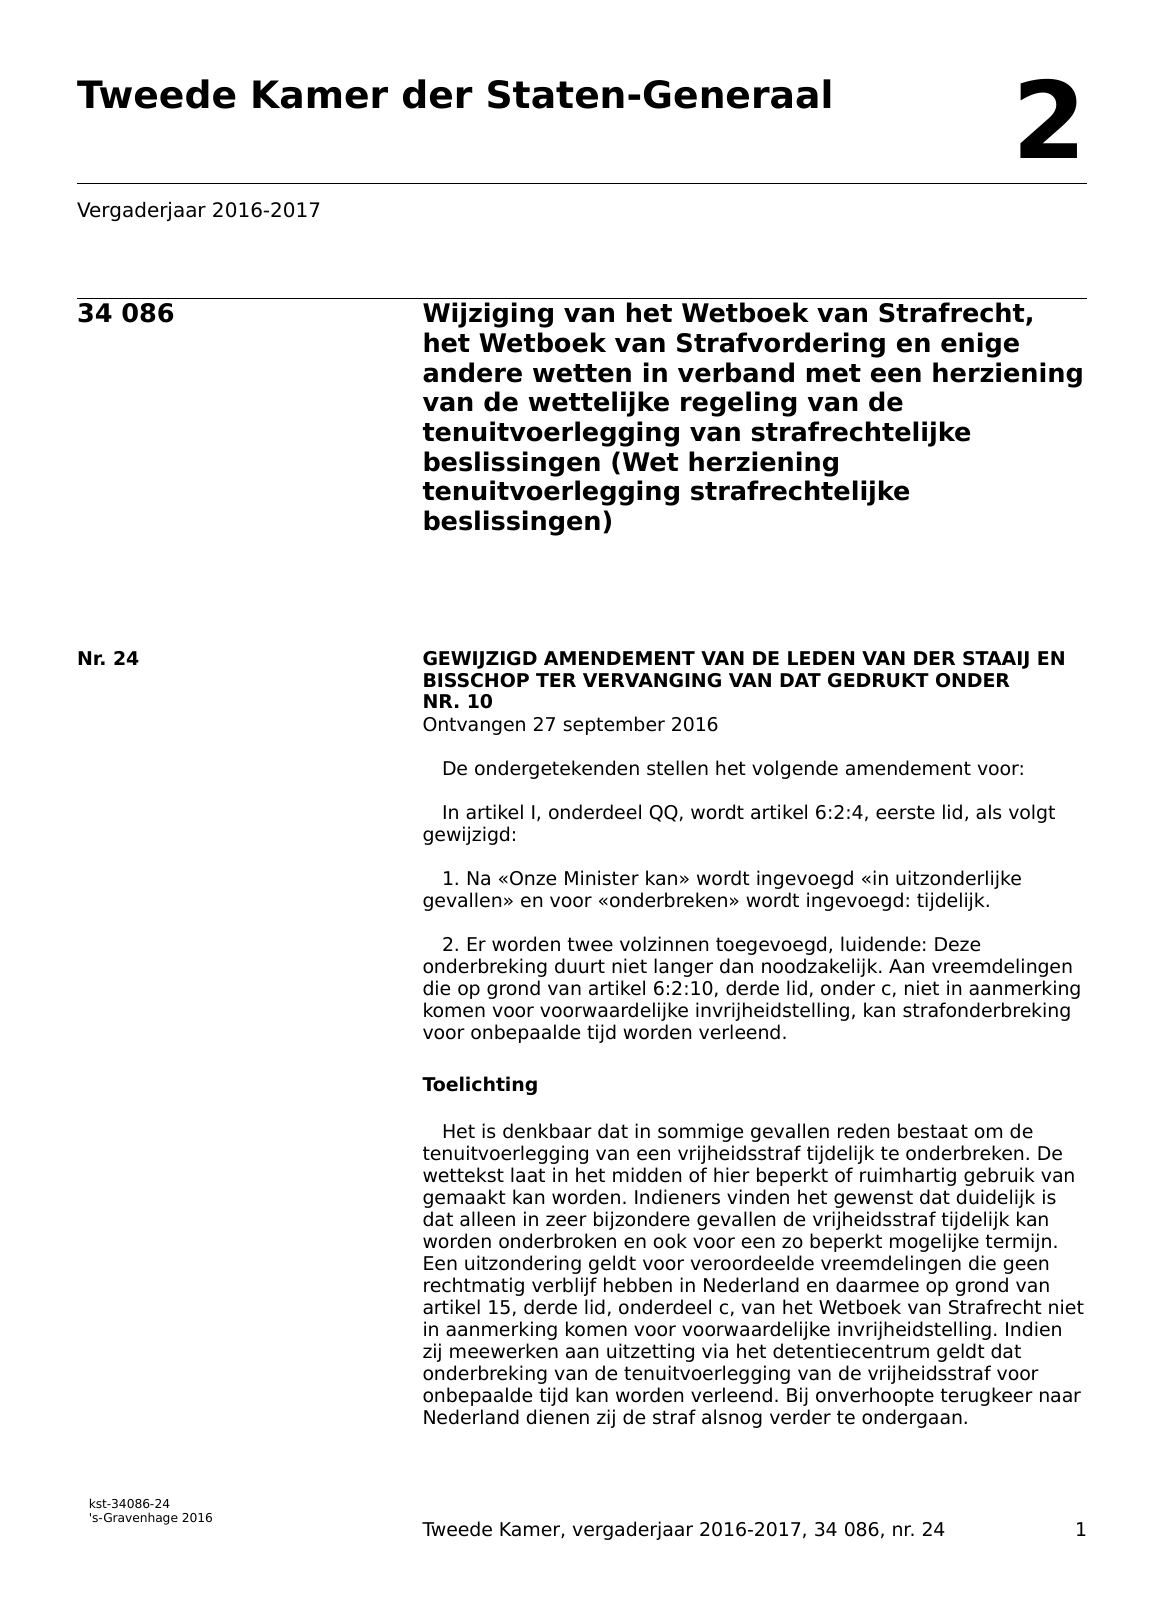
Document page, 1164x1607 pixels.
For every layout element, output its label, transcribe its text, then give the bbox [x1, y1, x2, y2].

text In artikel I, onderdeel QQ, wordt artikel 6:2:4, eerste lid, als volgt gewijzigd: [422, 802, 1087, 846]
table_cell Vergaderjaar 2016-2017 [77, 184, 1087, 298]
text Het is denkbaar dat in sommige gevallen reden bestaat om de tenuitvoerlegging van een vrijheidsstraf tijdelijk te onderbreken. De wettekst laat in het midden of hier beperkt of ruimhartig gebruik van gemaakt kan worden. Indieners vinden het gewenst dat duidelijk is dat alleen in zeer bijzondere gevallen de vrijheidsstraf tijdelijk kan worden onderbroken en ook voor een zo beperkt mogelijke termijn. Een uitzondering geldt voor veroordeelde vreemdelingen die geen rechtmatig verblijf hebben in Nederland en daarmee op grond van artikel 15, derde lid, onderdeel c, van het Wetboek van Strafrecht niet in aanmerking komen voor voorwaardelijke invrijheidstelling. Indien zij meewerken aan uitzetting via het detentiecentrum geldt dat onderbreking van de tenuitvoerlegging van de vrijheidsstraf voor onbepaalde tijd kan worden verleend. Bij onverhoopte terugkeer naar Nederland dienen zij de straf alsnog verder te ondergaan. [422, 1121, 1087, 1429]
text Ontvangen 27 september 2016 [422, 713, 1087, 735]
text 's-Gravenhage 2016 [88, 1511, 323, 1525]
text 1. Na «Onze Minister kan» wordt ingevoegd «in uitzonderlijke gevallen» en voor «onderbreken» wordt ingevoegd: tijdelijk. [422, 868, 1087, 912]
table_header Tweede Kamer der Staten-Generaal [77, 59, 886, 183]
text 2. Er worden twee volzinnen toegevoegd, luidende: Deze onderbreking duurt niet langer dan noodzakelijk. Aan vreemdelingen die op grond van artikel 6:2:10, derde lid, onder c, niet in aanmerking komen voor voorwaardelijke invrijheidstelling, kan strafonderbreking voor onbepaalde tijd worden verleend. [422, 934, 1087, 1044]
subtitle 34 086 Wijziging van het Wetboek van Strafrecht, het Wetboek van Strafvordering en enige andere wetten in verband met een herziening van de wettelijke regeling van de tenuitvoerlegging van strafrechtelijke beslissingen (Wet herziening tenuitvoerlegging strafrechtelijke beslissingen) [77, 299, 1087, 536]
table_header 2 [886, 59, 1087, 183]
subtitle Nr. 24 GEWIJZIGD AMENDEMENT VAN DE LEDEN VAN DER STAAIJ EN BISSCHOP TER VERVANGING VAN DAT GEDRUKT ONDER NR. 10 [77, 647, 1087, 713]
text De ondergetekenden stellen het volgende amendement voor: [422, 758, 1087, 779]
text kst-34086-24 [88, 1497, 323, 1511]
subtitle Toelichting [422, 1074, 1087, 1096]
